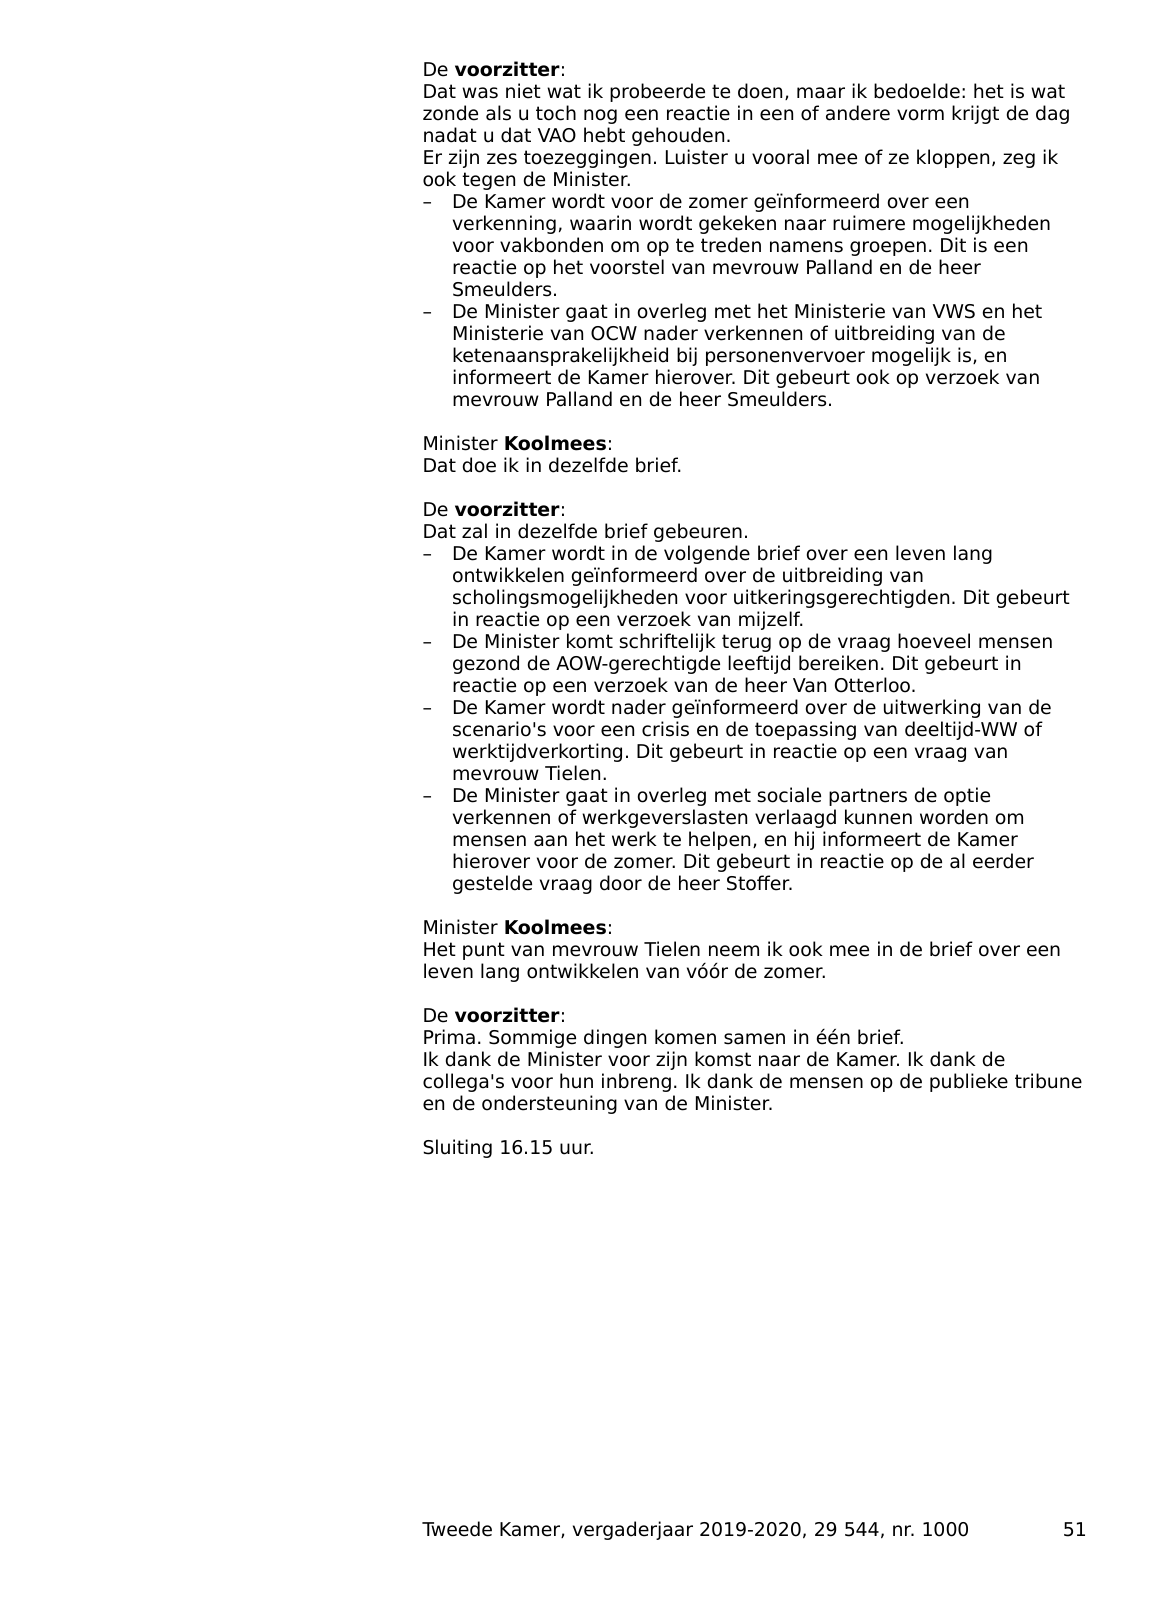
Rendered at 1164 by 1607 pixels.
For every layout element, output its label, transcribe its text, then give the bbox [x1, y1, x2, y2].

text Prima. Sommige dingen komen samen in één brief. [422, 1027, 1087, 1049]
text Ik dank de Minister voor zijn komst naar de Kamer. Ik dank de collega's voor hun inbreng. Ik dank de mensen op de publieke tribune en de ondersteuning van de Minister. [422, 1049, 1087, 1115]
text – De Kamer wordt voor de zomer geïnformeerd over een verkenning, waarin wordt gekeken naar ruimere mogelijkheden voor vakbonden om op te treden namens groepen. Dit is een reactie op het voorstel van mevrouw Palland en de heer Smeulders. [422, 191, 1087, 301]
text – De Minister gaat in overleg met sociale partners de optie verkennen of werkgeverslasten verlaagd kunnen worden om mensen aan het werk te helpen, en hij informeert de Kamer hierover voor de zomer. Dit gebeurt in reactie op de al eerder gestelde vraag door de heer Stoffer. [422, 785, 1087, 895]
text De voorzitter: [422, 499, 1087, 521]
text Sluiting 16.15 uur. [422, 1137, 1087, 1159]
text De voorzitter: [422, 59, 1087, 81]
text – De Kamer wordt in de volgende brief over een leven lang ontwikkelen geïnformeerd over de uitbreiding van scholingsmogelijkheden voor uitkeringsgerechtigden. Dit gebeurt in reactie op een verzoek van mijzelf. [422, 543, 1087, 631]
text Minister Koolmees: [422, 433, 1087, 455]
text – De Minister gaat in overleg met het Ministerie van VWS en het Ministerie van OCW nader verkennen of uitbreiding van de ketenaansprakelijkheid bij personenvervoer mogelijk is, en informeert de Kamer hierover. Dit gebeurt ook op verzoek van mevrouw Palland en de heer Smeulders. [422, 301, 1087, 411]
text Dat was niet wat ik probeerde te doen, maar ik bedoelde: het is wat zonde als u toch nog een reactie in een of andere vorm krijgt de dag nadat u dat VAO hebt gehouden. [422, 81, 1087, 147]
text De voorzitter: [422, 1005, 1087, 1027]
text – De Kamer wordt nader geïnformeerd over de uitwerking van de scenario's voor een crisis en de toepassing van deeltijd-WW of werktijdverkorting. Dit gebeurt in reactie op een vraag van mevrouw Tielen. [422, 697, 1087, 785]
text Dat doe ik in dezelfde brief. [422, 455, 1087, 477]
text Dat zal in dezelfde brief gebeuren. [422, 521, 1087, 543]
text Minister Koolmees: [422, 917, 1087, 939]
text Het punt van mevrouw Tielen neem ik ook mee in de brief over een leven lang ontwikkelen van vóór de zomer. [422, 939, 1087, 983]
text Er zijn zes toezeggingen. Luister u vooral mee of ze kloppen, zeg ik ook tegen de Minister. [422, 147, 1087, 191]
text – De Minister komt schriftelijk terug op de vraag hoeveel mensen gezond de AOW-gerechtigde leeftijd bereiken. Dit gebeurt in reactie op een verzoek van de heer Van Otterloo. [422, 631, 1087, 697]
